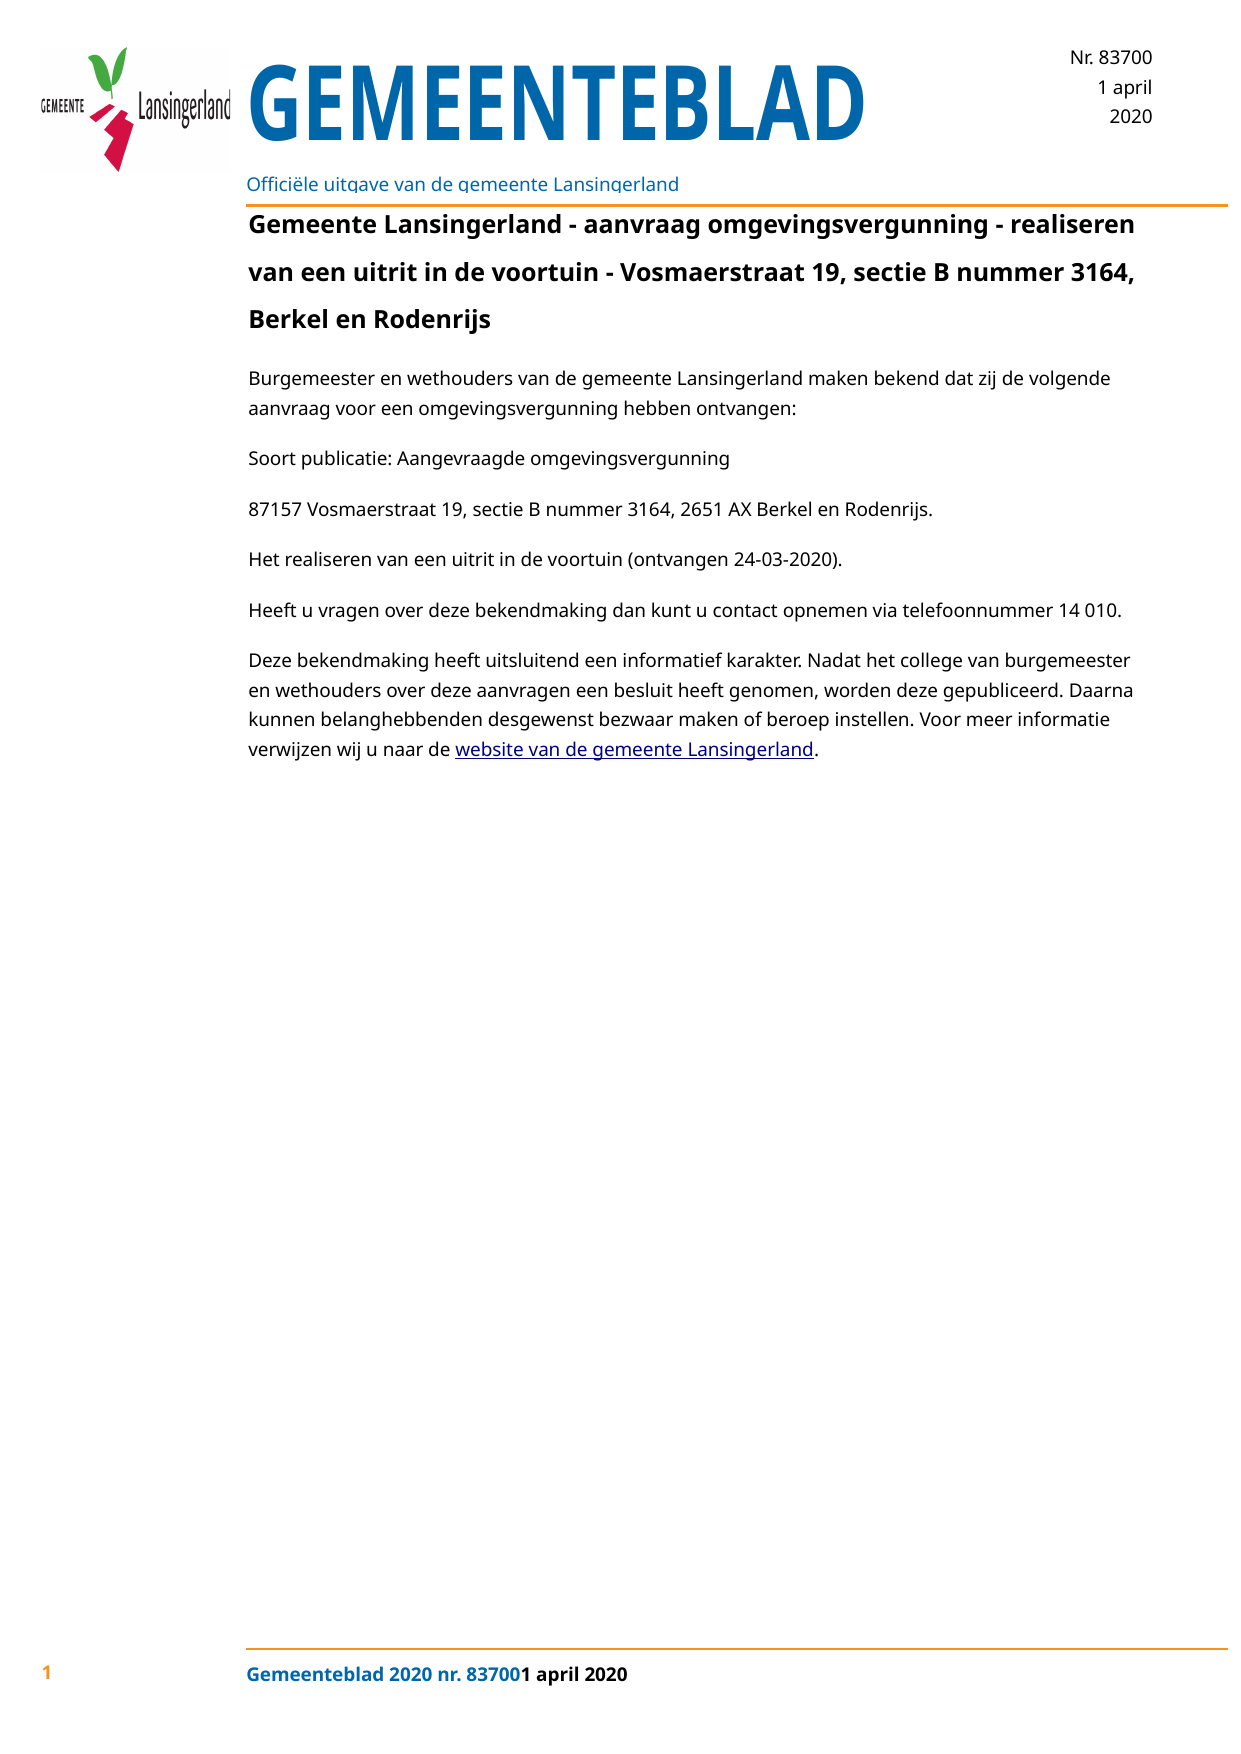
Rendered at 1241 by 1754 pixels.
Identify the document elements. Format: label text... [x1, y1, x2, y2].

text Soort publicatie: Aangevraagde omgevingsvergunning [248, 446, 1152, 471]
text Het realiseren van een uitrit in de voortuin (ontvangen 24-03-2020). [248, 546, 1152, 572]
text Heeft u vragen over deze bekendmaking dan kunt u contact opnemen via telefoonnummer 14 010. [248, 597, 1152, 622]
picture [41, 47, 231, 172]
text Burgemeester en wethouders van de gemeente Lansingerland maken bekend dat zij de volgende aanvraag voor een omgevingsvergunning hebben ontvangen: [248, 366, 1152, 421]
text 87157 Vosmaerstraat 19, sectie B nummer 3164, 2651 AX Berkel en Rodenrijs. [248, 496, 1152, 522]
text Gemeente Lansingerland - aanvraag omgevingsvergunning - realiseren van een uitrit in de voortuin - Vosmaerstraat 19, sectie B nummer 3164, Berkel en Rodenrijs [248, 207, 1152, 336]
text Deze bekendmaking heeft uitsluitend een informatief karakter. Nadat het college van burgemeester en wethouders over deze aanvragen een besluit heeft genomen, worden deze gepubliceerd. Daarna kunnen belanghebbenden desgewenst bezwaar maken of beroep instellen. Voor meer informatie verwijzen wij u naar de website van de gemeente Lansingerland. [248, 647, 1152, 762]
